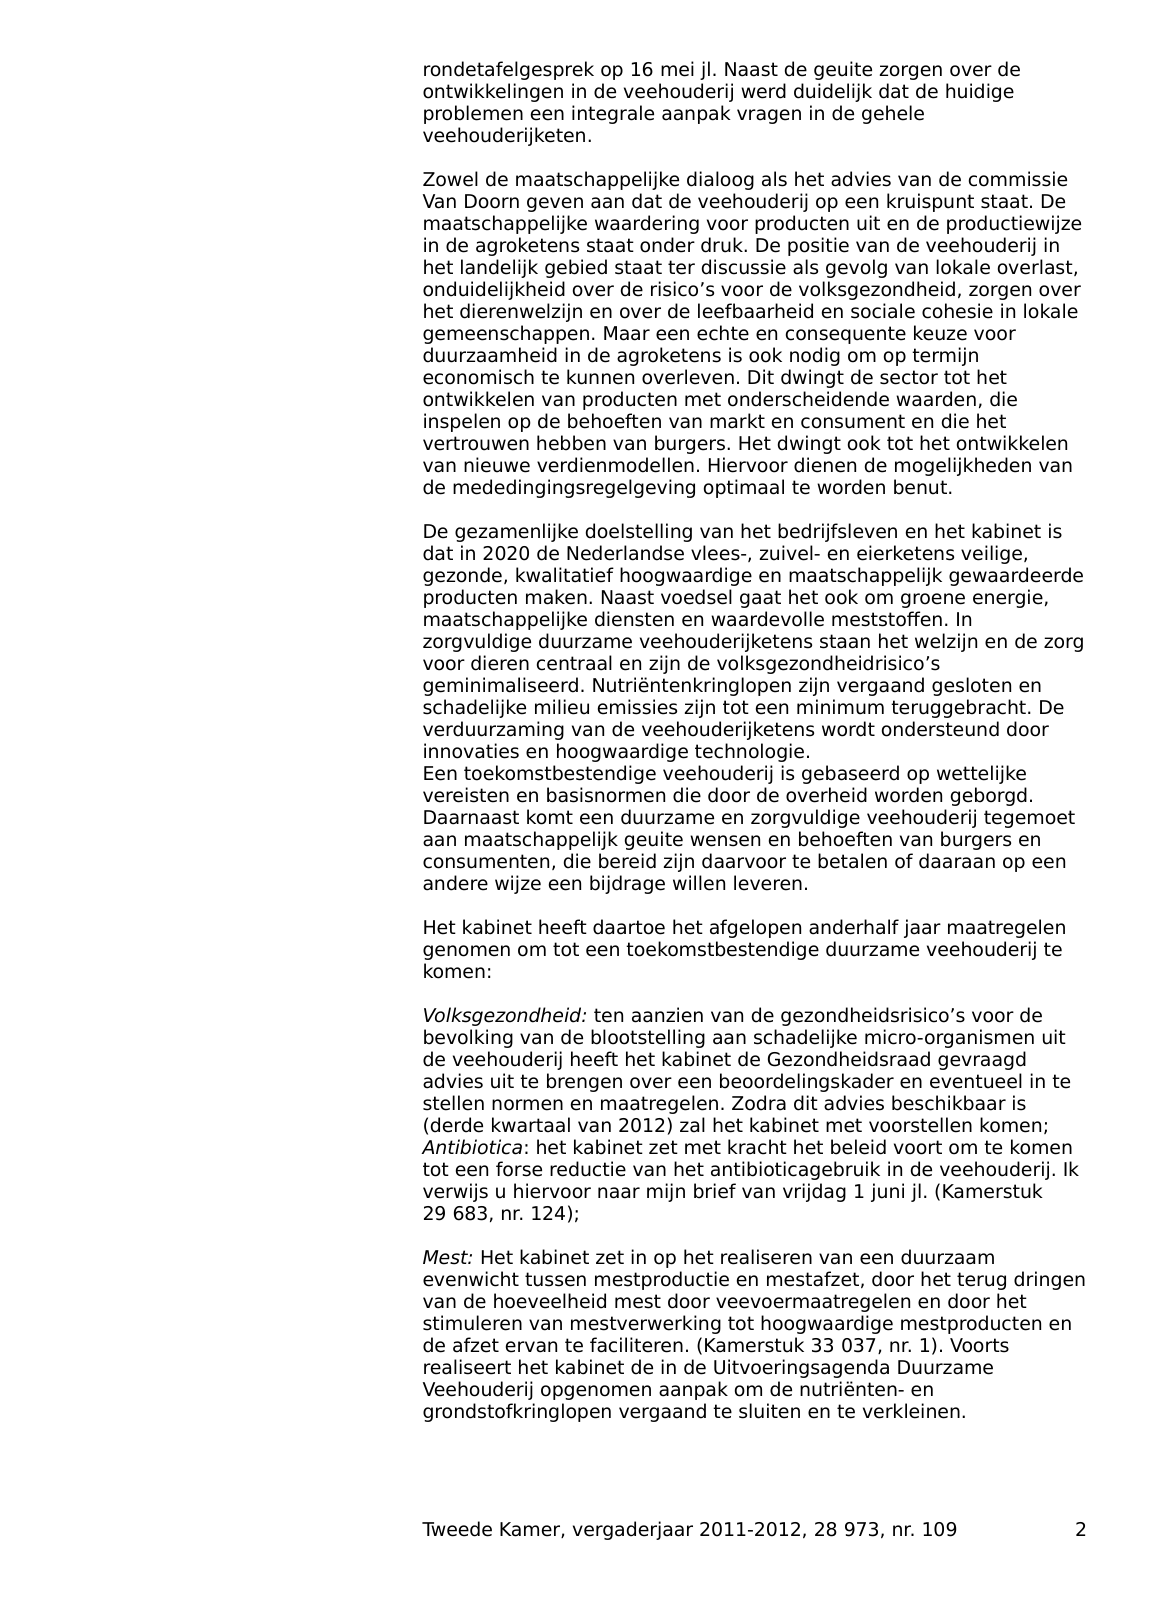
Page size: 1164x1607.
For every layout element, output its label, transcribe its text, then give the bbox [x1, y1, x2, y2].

text Volksgezondheid: ten aanzien van de gezondheidsrisico’s voor de bevolking van de blootstelling aan schadelijke micro-organismen uit de veehouderij heeft het kabinet de Gezondheidsraad gevraagd advies uit te brengen over een beoordelingskader en eventueel in te stellen normen en maatregelen. Zodra dit advies beschikbaar is (derde kwartaal van 2012) zal het kabinet met voorstellen komen; [422, 1005, 1087, 1137]
text Antibiotica: het kabinet zet met kracht het beleid voort om te komen tot een forse reductie van het antibioticagebruik in de veehouderij. Ik verwijs u hiervoor naar mijn brief van vrijdag 1 juni jl. (Kamerstuk 29 683, nr. 124); [422, 1137, 1087, 1225]
text Het kabinet heeft daartoe het afgelopen anderhalf jaar maatregelen genomen om tot een toekomstbestendige duurzame veehouderij te komen: [422, 917, 1087, 983]
text Zowel de maatschappelijke dialoog als het advies van de commissie Van Doorn geven aan dat de veehouderij op een kruispunt staat. De maatschappelijke waardering voor producten uit en de productiewijze in de agroketens staat onder druk. De positie van de veehouderij in het landelijk gebied staat ter discussie als gevolg van lokale overlast, onduidelijkheid over de risico’s voor de volksgezondheid, zorgen over het dierenwelzijn en over de leefbaarheid en sociale cohesie in lokale gemeenschappen. Maar een echte en consequente keuze voor duurzaamheid in de agroketens is ook nodig om op termijn economisch te kunnen overleven. Dit dwingt de sector tot het ontwikkelen van producten met onderscheidende waarden, die inspelen op de behoeften van markt en consument en die het vertrouwen hebben van burgers. Het dwingt ook tot het ontwikkelen van nieuwe verdienmodellen. Hiervoor dienen de mogelijkheden van de mededingingsregelgeving optimaal te worden benut. [422, 169, 1087, 499]
text Een toekomstbestendige veehouderij is gebaseerd op wettelijke vereisten en basisnormen die door de overheid worden geborgd. Daarnaast komt een duurzame en zorgvuldige veehouderij tegemoet aan maatschappelijk geuite wensen en behoeften van burgers en consumenten, die bereid zijn daarvoor te betalen of daaraan op een andere wijze een bijdrage willen leveren. [422, 763, 1087, 895]
text De gezamenlijke doelstelling van het bedrijfsleven en het kabinet is dat in 2020 de Nederlandse vlees-, zuivel- en eierketens veilige, gezonde, kwalitatief hoogwaardige en maatschappelijk gewaardeerde producten maken. Naast voedsel gaat het ook om groene energie, maatschappelijke diensten en waardevolle meststoffen. In zorgvuldige duurzame veehouderijketens staan het welzijn en de zorg voor dieren centraal en zijn de volksgezondheidrisico’s geminimaliseerd. Nutriëntenkringlopen zijn vergaand gesloten en schadelijke milieu emissies zijn tot een minimum teruggebracht. De verduurzaming van de veehouderijketens wordt ondersteund door innovaties en hoogwaardige technologie. [422, 521, 1087, 763]
text rondetafelgesprek op 16 mei jl. Naast de geuite zorgen over de ontwikkelingen in de veehouderij werd duidelijk dat de huidige problemen een integrale aanpak vragen in de gehele veehouderijketen. [422, 59, 1087, 147]
text Mest: Het kabinet zet in op het realiseren van een duurzaam evenwicht tussen mestproductie en mestafzet, door het terug dringen van de hoeveelheid mest door veevoermaatregelen en door het stimuleren van mestverwerking tot hoogwaardige mestproducten en de afzet ervan te faciliteren. (Kamerstuk 33 037, nr. 1). Voorts realiseert het kabinet de in de Uitvoeringsagenda Duurzame Veehouderij opgenomen aanpak om de nutriënten- en grondstofkringlopen vergaand te sluiten en te verkleinen. [422, 1247, 1087, 1423]
